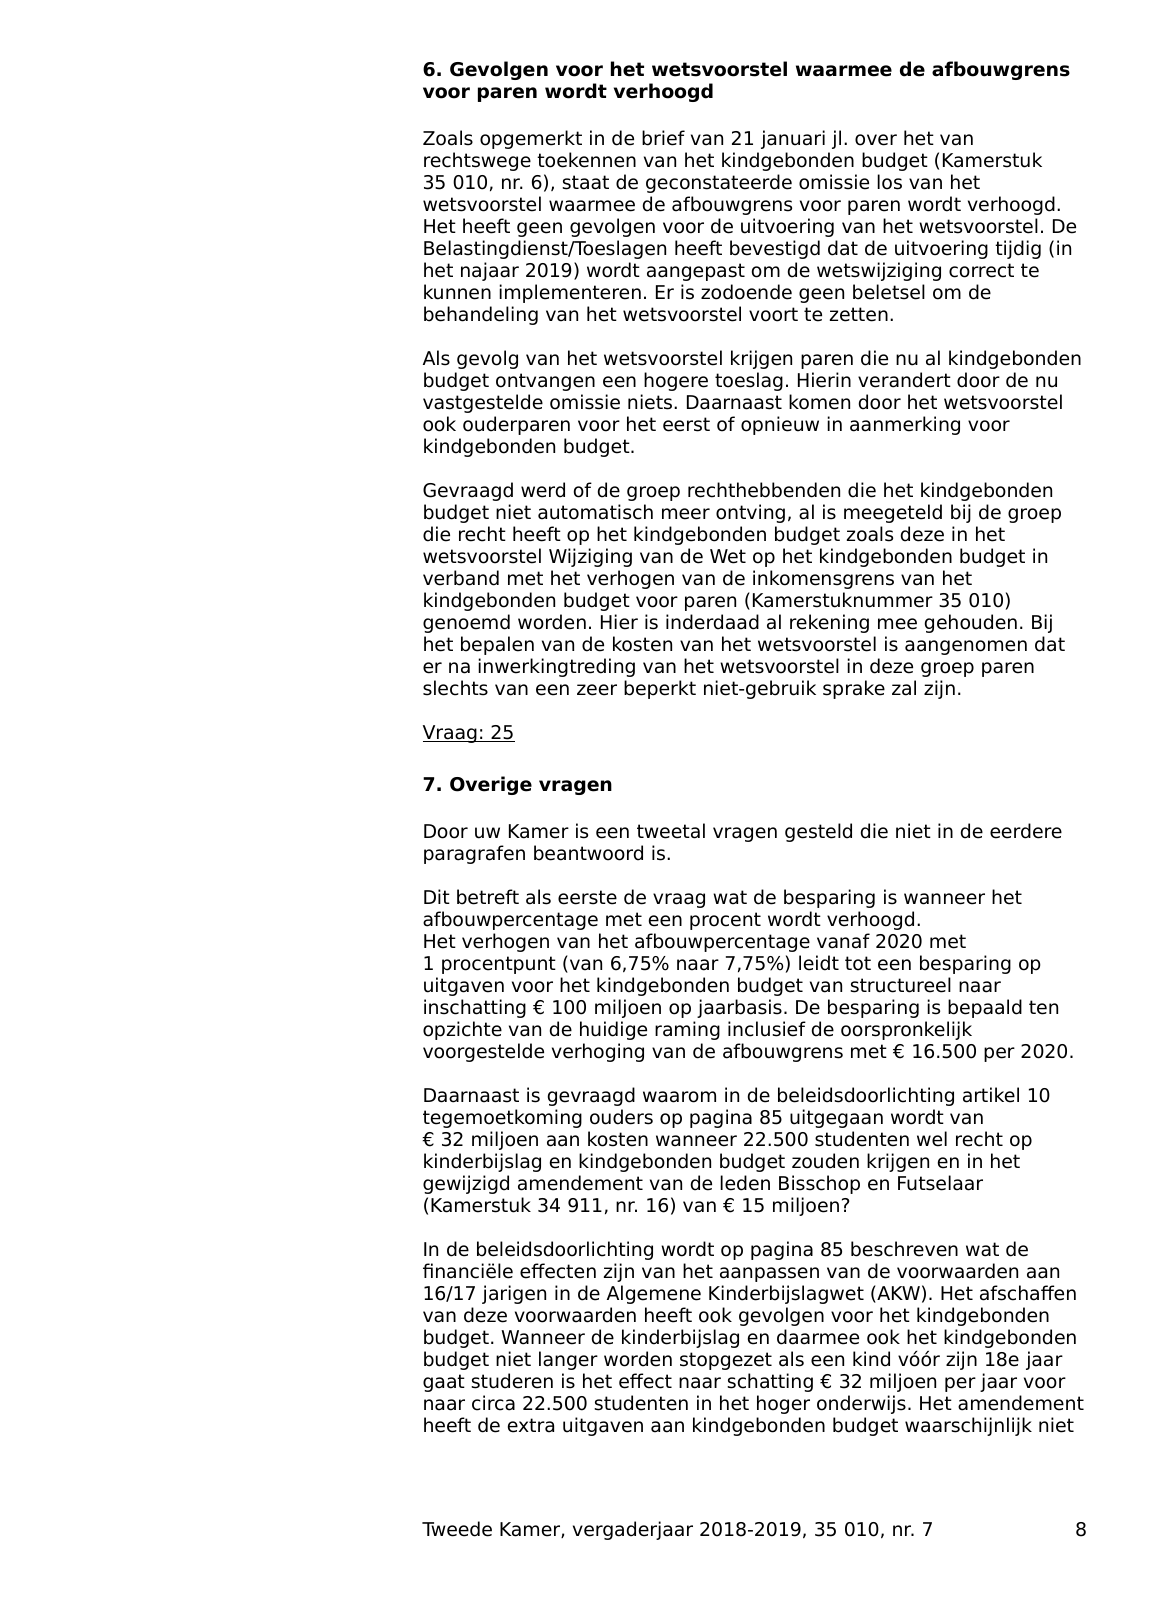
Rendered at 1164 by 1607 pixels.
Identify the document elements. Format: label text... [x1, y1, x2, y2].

subtitle 6. Gevolgen voor het wetsvoorstel waarmee de afbouwgrens voor paren wordt verhoogd [422, 59, 1087, 103]
text Dit betreft als eerste de vraag wat de besparing is wanneer het afbouwpercentage met een procent wordt verhoogd. [422, 887, 1087, 931]
text Als gevolg van het wetsvoorstel krijgen paren die nu al kindgebonden budget ontvangen een hogere toeslag. Hierin verandert door de nu vastgestelde omissie niets. Daarnaast komen door het wetsvoorstel ook ouderparen voor het eerst of opnieuw in aanmerking voor kindgebonden budget. [422, 348, 1087, 458]
text Het verhogen van het afbouwpercentage vanaf 2020 met 1 procentpunt (van 6,75% naar 7,75%) leidt tot een besparing op uitgaven voor het kindgebonden budget van structureel naar inschatting € 100 miljoen op jaarbasis. De besparing is bepaald ten opzichte van de huidige raming inclusief de oorspronkelijk voorgestelde verhoging van de afbouwgrens met € 16.500 per 2020. [422, 931, 1087, 1063]
subtitle 7. Overige vragen [422, 774, 1087, 796]
text Door uw Kamer is een tweetal vragen gesteld die niet in de eerdere paragrafen beantwoord is. [422, 821, 1087, 865]
text Vraag: 25 [422, 722, 1087, 744]
text Zoals opgemerkt in de brief van 21 januari jl. over het van rechtswege toekennen van het kindgebonden budget (Kamerstuk 35 010, nr. 6), staat de geconstateerde omissie los van het wetsvoorstel waarmee de afbouwgrens voor paren wordt verhoogd. Het heeft geen gevolgen voor de uitvoering van het wetsvoorstel. De Belastingdienst/Toeslagen heeft bevestigd dat de uitvoering tijdig (in het najaar 2019) wordt aangepast om de wetswijziging correct te kunnen implementeren. Er is zodoende geen beletsel om de behandeling van het wetsvoorstel voort te zetten. [422, 128, 1087, 326]
text In de beleidsdoorlichting wordt op pagina 85 beschreven wat de financiële effecten zijn van het aanpassen van de voorwaarden aan 16/17 jarigen in de Algemene Kinderbijslagwet (AKW). Het afschaffen van deze voorwaarden heeft ook gevolgen voor het kindgebonden budget. Wanneer de kinderbijslag en daarmee ook het kindgebonden budget niet langer worden stopgezet als een kind vóór zijn 18e jaar gaat studeren is het effect naar schatting € 32 miljoen per jaar voor naar circa 22.500 studenten in het hoger onderwijs. Het amendement heeft de extra uitgaven aan kindgebonden budget waarschijnlijk niet [422, 1239, 1087, 1437]
text Daarnaast is gevraagd waarom in de beleidsdoorlichting artikel 10 tegemoetkoming ouders op pagina 85 uitgegaan wordt van € 32 miljoen aan kosten wanneer 22.500 studenten wel recht op kinderbijslag en kindgebonden budget zouden krijgen en in het gewijzigd amendement van de leden Bisschop en Futselaar (Kamerstuk 34 911, nr. 16) van € 15 miljoen? [422, 1085, 1087, 1217]
text Gevraagd werd of de groep rechthebbenden die het kindgebonden budget niet automatisch meer ontving, al is meegeteld bij de groep die recht heeft op het kindgebonden budget zoals deze in het wetsvoorstel Wijziging van de Wet op het kindgebonden budget in verband met het verhogen van de inkomensgrens van het kindgebonden budget voor paren (Kamerstuknummer 35 010) genoemd worden. Hier is inderdaad al rekening mee gehouden. Bij het bepalen van de kosten van het wetsvoorstel is aangenomen dat er na inwerkingtreding van het wetsvoorstel in deze groep paren slechts van een zeer beperkt niet-gebruik sprake zal zijn. [422, 480, 1087, 700]
